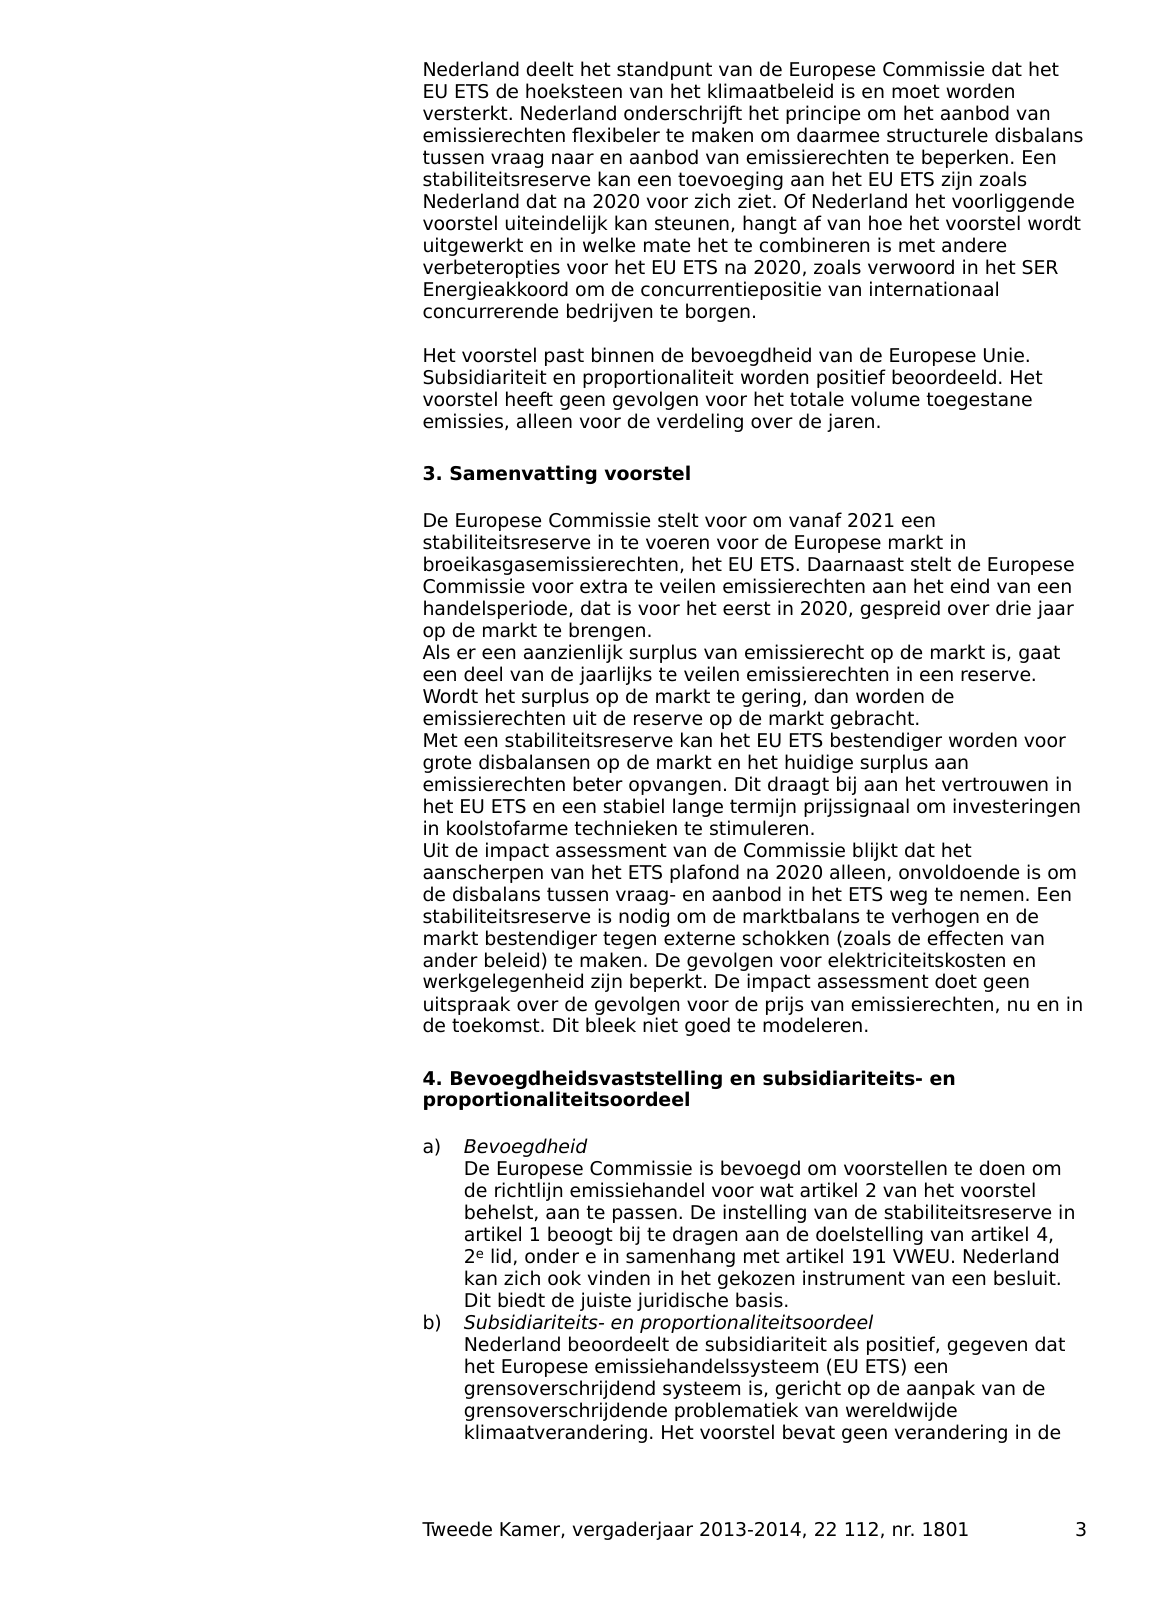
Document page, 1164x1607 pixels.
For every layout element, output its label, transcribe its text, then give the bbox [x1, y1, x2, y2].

text Met een stabiliteitsreserve kan het EU ETS bestendiger worden voor grote disbalansen op de markt en het huidige surplus aan emissierechten beter opvangen. Dit draagt bij aan het vertrouwen in het EU ETS en een stabiel lange termijn prijssignaal om investeringen in koolstofarme technieken te stimuleren. [422, 730, 1087, 839]
text Uit de impact assessment van de Commissie blijkt dat het aanscherpen van het ETS plafond na 2020 alleen, onvoldoende is om de disbalans tussen vraag- en aanbod in het ETS weg te nemen. Een stabiliteitsreserve is nodig om de marktbalans te verhogen en de markt bestendiger tegen externe schokken (zoals de effecten van ander beleid) te maken. De gevolgen voor elektriciteitskosten en werkgelegenheid zijn beperkt. De impact assessment doet geen uitspraak over de gevolgen voor de prijs van emissierechten, nu en in de toekomst. Dit bleek niet goed te modeleren. [422, 839, 1087, 1037]
text Nederland beoordeelt de subsidiariteit als positief, gegeven dat het Europese emissiehandelssysteem (EU ETS) een grensoverschrijdend systeem is, gericht op de aanpak van de grensoverschrijdende problematiek van wereldwijde klimaatverandering. Het voorstel bevat geen verandering in de [464, 1334, 1087, 1444]
text De Europese Commissie is bevoegd om voorstellen te doen om de richtlijn emissiehandel voor wat artikel 2 van het voorstel behelst, aan te passen. De instelling van de stabiliteitsreserve in artikel 1 beoogt bij te dragen aan de doelstelling van artikel 4, 2e lid, onder e in samenhang met artikel 191 VWEU. Nederland kan zich ook vinden in het gekozen instrument van een besluit. Dit biedt de juiste juridische basis. [464, 1158, 1087, 1312]
text Als er een aanzienlijk surplus van emissierecht op de markt is, gaat een deel van de jaarlijks te veilen emissierechten in een reserve. Wordt het surplus op de markt te gering, dan worden de emissierechten uit de reserve op de markt gebracht. [422, 642, 1087, 730]
subtitle 4. Bevoegdheidsvaststelling en subsidiariteits- en proportionaliteitsoordeel [422, 1067, 1087, 1111]
text De Europese Commissie stelt voor om vanaf 2021 een stabiliteitsreserve in te voeren voor de Europese markt in broeikasgasemissierechten, het EU ETS. Daarnaast stelt de Europese Commissie voor extra te veilen emissierechten aan het eind van een handelsperiode, dat is voor het eerst in 2020, gespreid over drie jaar op de markt te brengen. [422, 510, 1087, 642]
text Het voorstel past binnen de bevoegdheid van de Europese Unie. Subsidiariteit en proportionaliteit worden positief beoordeeld. Het voorstel heeft geen gevolgen voor het totale volume toegestane emissies, alleen voor de verdeling over de jaren. [422, 345, 1087, 433]
text Nederland deelt het standpunt van de Europese Commissie dat het EU ETS de hoeksteen van het klimaatbeleid is en moet worden versterkt. Nederland onderschrijft het principe om het aanbod van emissierechten flexibeler te maken om daarmee structurele disbalans tussen vraag naar en aanbod van emissierechten te beperken. Een stabiliteitsreserve kan een toevoeging aan het EU ETS zijn zoals Nederland dat na 2020 voor zich ziet. Of Nederland het voorliggende voorstel uiteindelijk kan steunen, hangt af van hoe het voorstel wordt uitgewerkt en in welke mate het te combineren is met andere verbeteropties voor het EU ETS na 2020, zoals verwoord in het SER Energieakkoord om de concurrentiepositie van internationaal concurrerende bedrijven te borgen. [422, 59, 1087, 323]
subtitle 3. Samenvatting voorstel [422, 463, 1087, 485]
text a) Bevoegdheid [422, 1136, 1087, 1158]
text b) Subsidiariteits- en proportionaliteitsoordeel [422, 1312, 1087, 1334]
